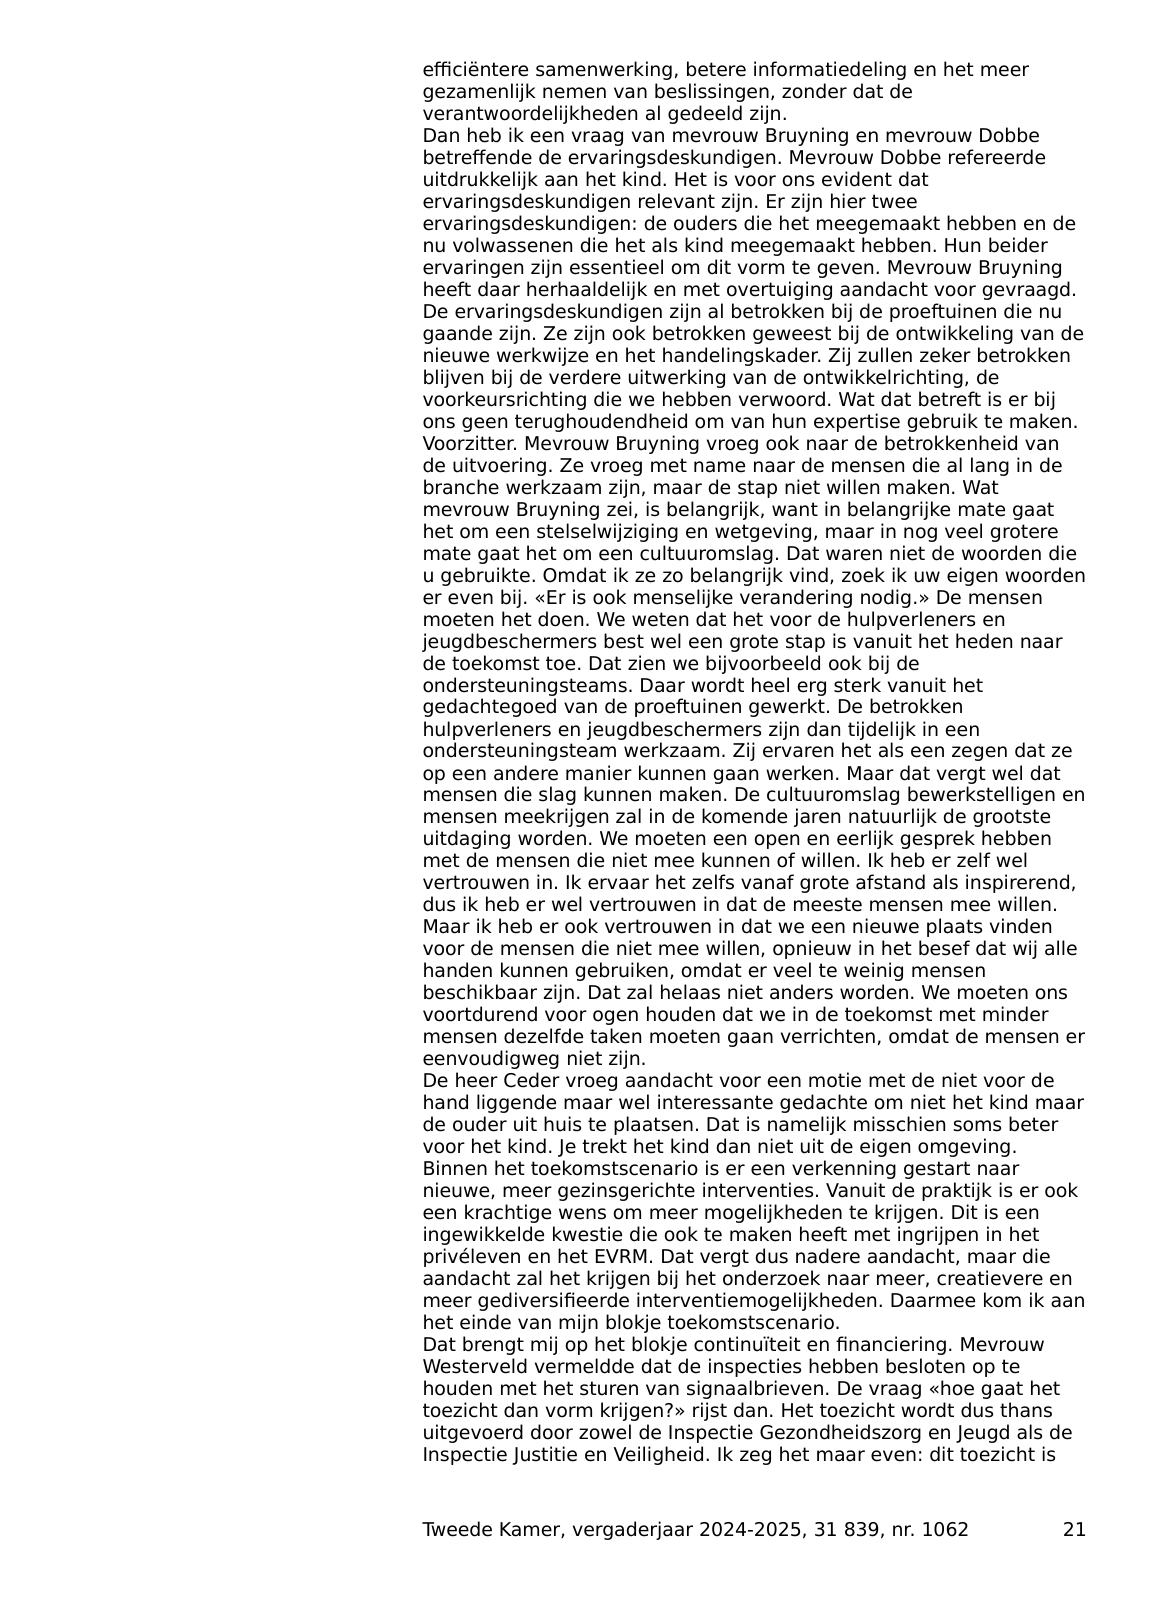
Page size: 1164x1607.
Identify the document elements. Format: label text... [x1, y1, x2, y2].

text Dan heb ik een vraag van mevrouw Bruyning en mevrouw Dobbe betreffende de ervaringsdeskundigen. Mevrouw Dobbe refereerde uitdrukkelijk aan het kind. Het is voor ons evident dat ervaringsdeskundigen relevant zijn. Er zijn hier twee ervaringsdeskundigen: de ouders die het meegemaakt hebben en de nu volwassenen die het als kind meegemaakt hebben. Hun beider ervaringen zijn essentieel om dit vorm te geven. Mevrouw Bruyning heeft daar herhaaldelijk en met overtuiging aandacht voor gevraagd. De ervaringsdeskundigen zijn al betrokken bij de proeftuinen die nu gaande zijn. Ze zijn ook betrokken geweest bij de ontwikkeling van de nieuwe werkwijze en het handelingskader. Zij zullen zeker betrokken blijven bij de verdere uitwerking van de ontwikkelrichting, de voorkeursrichting die we hebben verwoord. Wat dat betreft is er bij ons geen terughoudendheid om van hun expertise gebruik te maken. [422, 125, 1087, 433]
text Voorzitter. Mevrouw Bruyning vroeg ook naar de betrokkenheid van de uitvoering. Ze vroeg met name naar de mensen die al lang in de branche werkzaam zijn, maar de stap niet willen maken. Wat mevrouw Bruyning zei, is belangrijk, want in belangrijke mate gaat het om een stelselwijziging en wetgeving, maar in nog veel grotere mate gaat het om een cultuuromslag. Dat waren niet de woorden die u gebruikte. Omdat ik ze zo belangrijk vind, zoek ik uw eigen woorden er even bij. «Er is ook menselijke verandering nodig.» De mensen moeten het doen. We weten dat het voor de hulpverleners en jeugdbeschermers best wel een grote stap is vanuit het heden naar de toekomst toe. Dat zien we bijvoorbeeld ook bij de ondersteuningsteams. Daar wordt heel erg sterk vanuit het gedachtegoed van de proeftuinen gewerkt. De betrokken hulpverleners en jeugdbeschermers zijn dan tijdelijk in een ondersteuningsteam werkzaam. Zij ervaren het als een zegen dat ze op een andere manier kunnen gaan werken. Maar dat vergt wel dat mensen die slag kunnen maken. De cultuuromslag bewerkstelligen en mensen meekrijgen zal in de komende jaren natuurlijk de grootste uitdaging worden. We moeten een open en eerlijk gesprek hebben met de mensen die niet mee kunnen of willen. Ik heb er zelf wel vertrouwen in. Ik ervaar het zelfs vanaf grote afstand als inspirerend, dus ik heb er wel vertrouwen in dat de meeste mensen mee willen. Maar ik heb er ook vertrouwen in dat we een nieuwe plaats vinden voor de mensen die niet mee willen, opnieuw in het besef dat wij alle handen kunnen gebruiken, omdat er veel te weinig mensen beschikbaar zijn. Dat zal helaas niet anders worden. We moeten ons voortdurend voor ogen houden dat we in de toekomst met minder mensen dezelfde taken moeten gaan verrichten, omdat de mensen er eenvoudigweg niet zijn. [422, 433, 1087, 1070]
text Dat brengt mij op het blokje continuïteit en financiering. Mevrouw Westerveld vermeldde dat de inspecties hebben besloten op te houden met het sturen van signaalbrieven. De vraag «hoe gaat het toezicht dan vorm krijgen?» rijst dan. Het toezicht wordt dus thans uitgevoerd door zowel de Inspectie Gezondheidszorg en Jeugd als de Inspectie Justitie en Veiligheid. Ik zeg het maar even: dit toezicht is [422, 1334, 1087, 1466]
text efficiëntere samenwerking, betere informatiedeling en het meer gezamenlijk nemen van beslissingen, zonder dat de verantwoordelijkheden al gedeeld zijn. [422, 59, 1087, 125]
text De heer Ceder vroeg aandacht voor een motie met de niet voor de hand liggende maar wel interessante gedachte om niet het kind maar de ouder uit huis te plaatsen. Dat is namelijk misschien soms beter voor het kind. Je trekt het kind dan niet uit de eigen omgeving. Binnen het toekomstscenario is er een verkenning gestart naar nieuwe, meer gezinsgerichte interventies. Vanuit de praktijk is er ook een krachtige wens om meer mogelijkheden te krijgen. Dit is een ingewikkelde kwestie die ook te maken heeft met ingrijpen in het privéleven en het EVRM. Dat vergt dus nadere aandacht, maar die aandacht zal het krijgen bij het onderzoek naar meer, creatievere en meer gediversifieerde interventiemogelijkheden. Daarmee kom ik aan het einde van mijn blokje toekomstscenario. [422, 1070, 1087, 1334]
